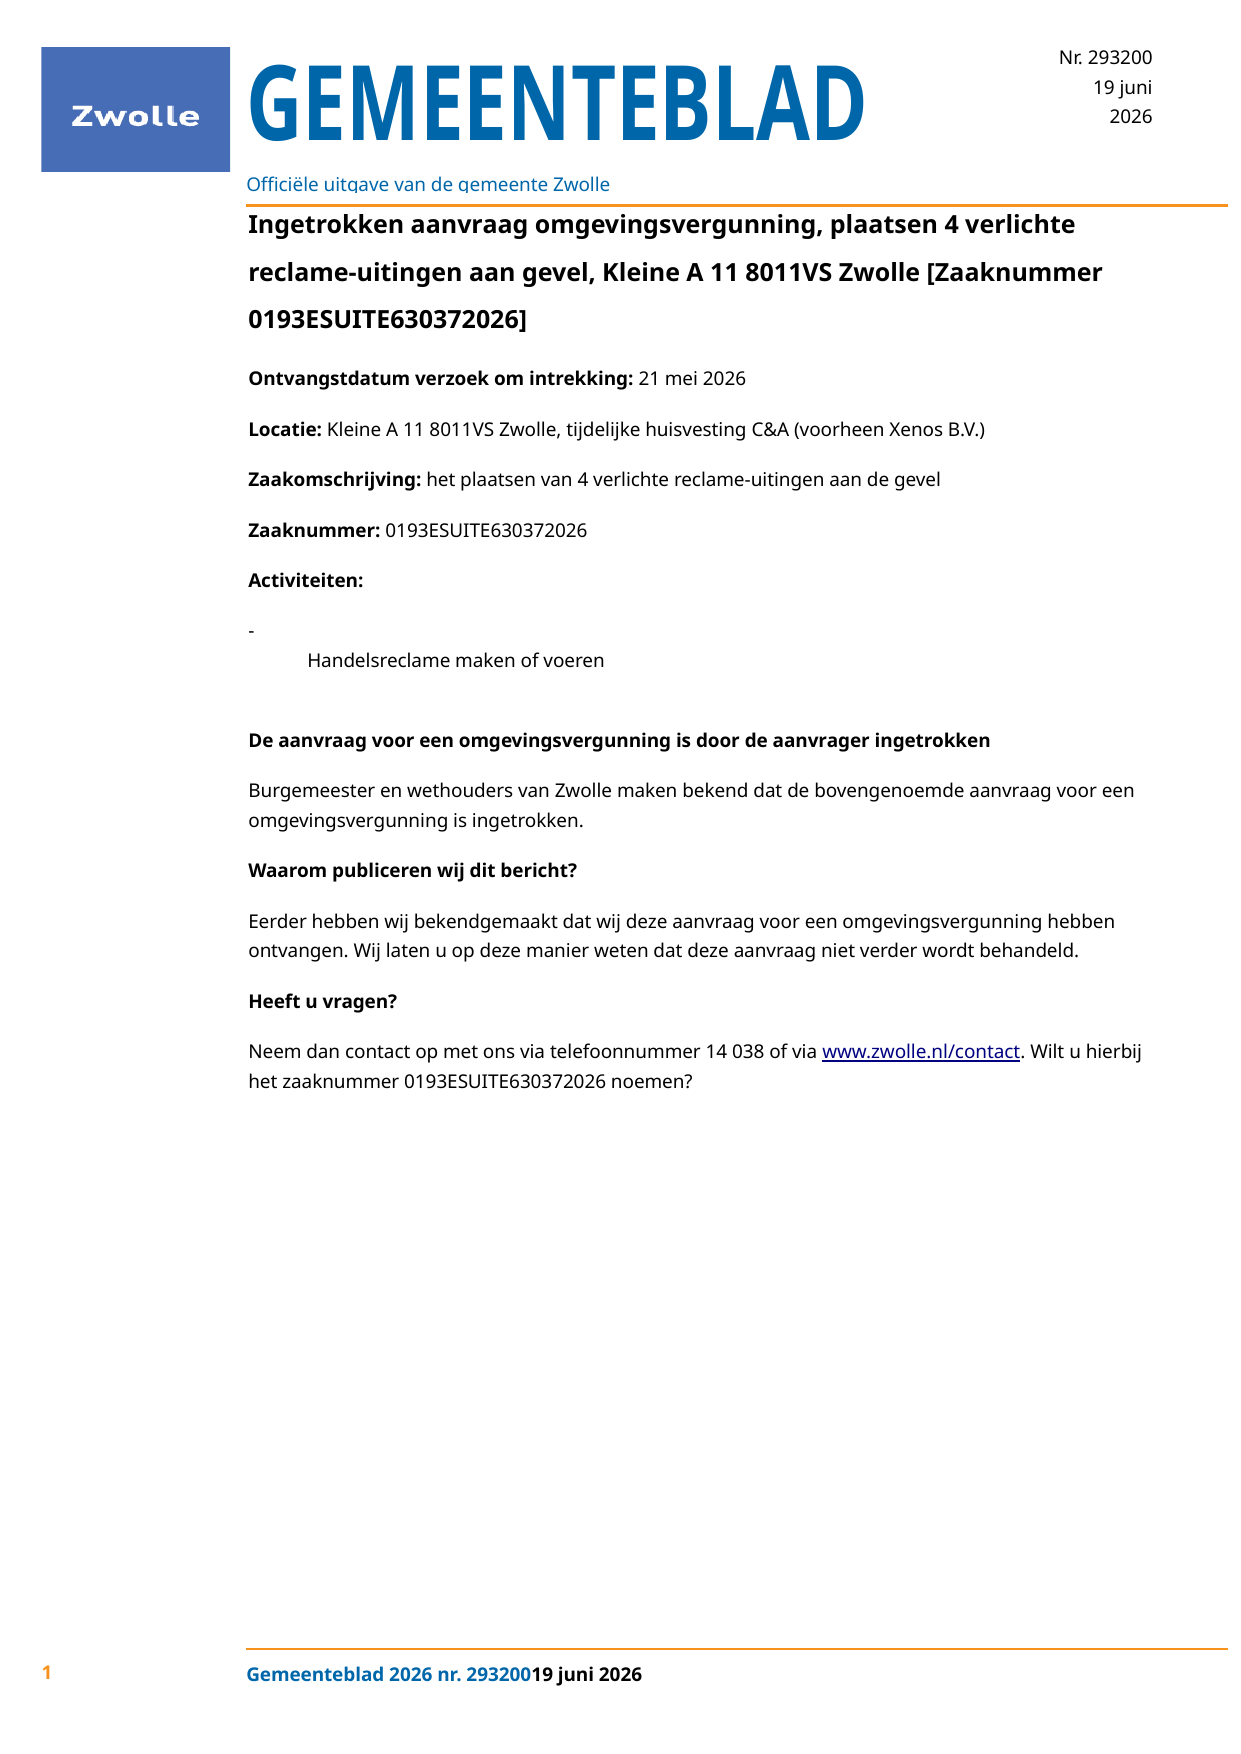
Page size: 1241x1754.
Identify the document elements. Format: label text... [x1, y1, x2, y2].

text Zaaknummer: 0193ESUITE630372026 [248, 517, 1152, 542]
list Handelsreclame maken of voeren [248, 647, 1152, 673]
text Ontvangstdatum verzoek om intrekking: 21 mei 2026 [248, 366, 1152, 391]
text Burgemeester en wethouders van Zwolle maken bekend dat de bovengenoemde aanvraag voor een omgevingsvergunning is ingetrokken. [248, 778, 1152, 833]
text Eerder hebben wij bekendgemaakt dat wij deze aanvraag voor een omgevingsvergunning hebben ontvangen. Wij laten u op deze manier weten dat deze aanvraag niet verder wordt behandeld. [248, 908, 1152, 963]
text Zaakomschrijving: het plaatsen van 4 verlichte reclame-uitingen aan de gevel [248, 466, 1152, 492]
text Neem dan contact op met ons via telefoonnummer 14 038 of via www.zwolle.nl/contact. Wilt u hierbij het zaaknummer 0193ESUITE630372026 noemen? [248, 1038, 1152, 1094]
text Activiteiten: [248, 567, 1152, 593]
text De aanvraag voor een omgevingsvergunning is door de aanvrager ingetrokken [248, 727, 1152, 753]
text Heeft u vragen? [248, 988, 1152, 1014]
text Locatie: Kleine A 11 8011VS Zwolle, tijdelijke huisvesting C&A (voorheen Xenos B.V.) [248, 416, 1152, 442]
picture [41, 47, 231, 172]
text Waarom publiceren wij dit bericht? [248, 858, 1152, 883]
text Ingetrokken aanvraag omgevingsvergunning, plaatsen 4 verlichte reclame-uitingen aan gevel, Kleine A 11 8011VS Zwolle [Zaaknummer 0193ESUITE630372026] [248, 207, 1152, 336]
